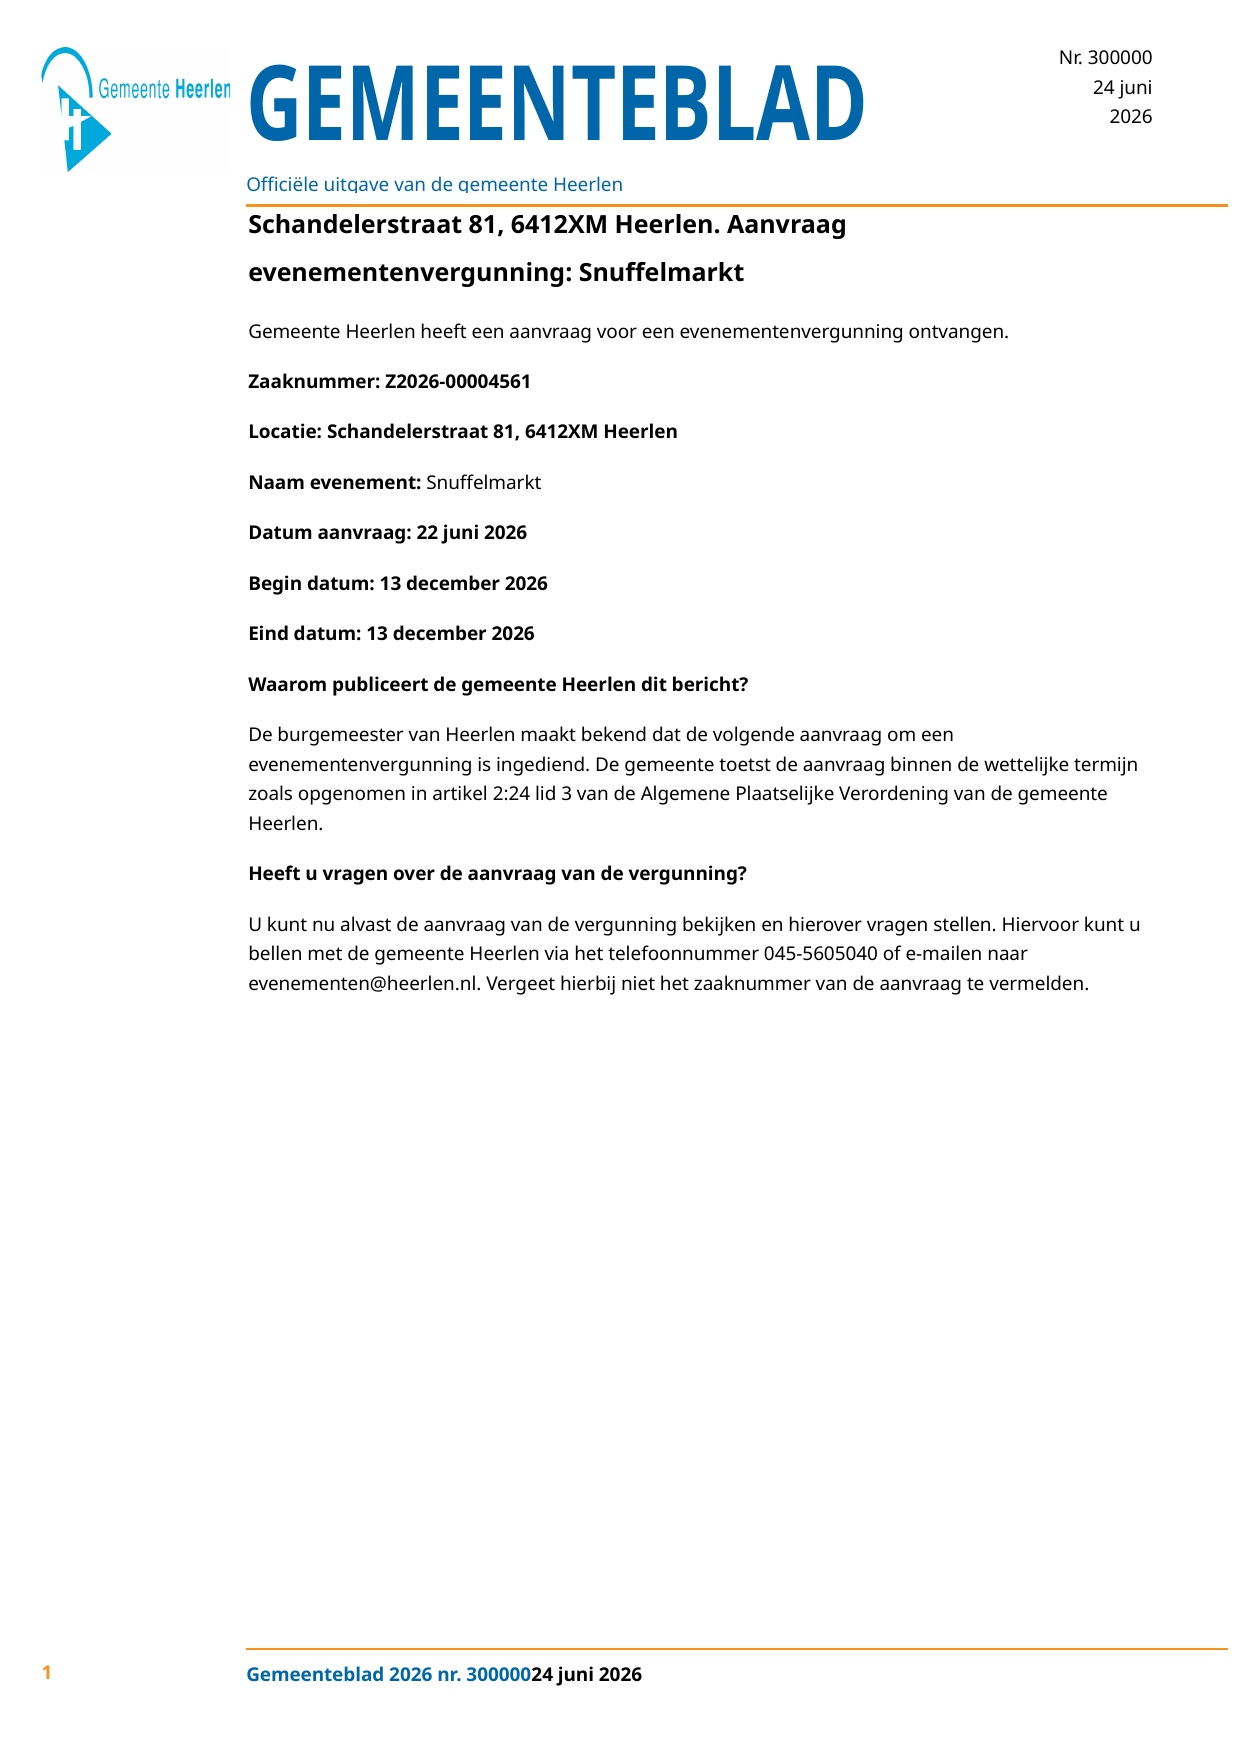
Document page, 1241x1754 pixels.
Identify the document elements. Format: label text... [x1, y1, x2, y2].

text Naam evenement: Snuffelmarkt [248, 469, 1152, 495]
text Datum aanvraag: 22 juni 2026 [248, 519, 1152, 545]
text Gemeente Heerlen heeft een aanvraag voor een evenementenvergunning ontvangen. [248, 318, 1152, 344]
text Begin datum: 13 december 2026 [248, 570, 1152, 596]
picture [41, 47, 231, 172]
text Locatie: Schandelerstraat 81, 6412XM Heerlen [248, 419, 1152, 444]
text Waarom publiceert de gemeente Heerlen dit bericht? [248, 671, 1152, 697]
text Heeft u vragen over de aanvraag van de vergunning? [248, 860, 1152, 886]
text Schandelerstraat 81, 6412XM Heerlen. Aanvraag evenementenvergunning: Snuffelmarkt [248, 207, 1152, 288]
text U kunt nu alvast de aanvraag van de vergunning bekijken en hierover vragen stellen. Hiervoor kunt u bellen met de gemeente Heerlen via het telefoonnummer 045-5605040 of e-mailen naar evenementen@heerlen.nl. Vergeet hierbij niet het zaaknummer van de aanvraag te vermelden. [248, 911, 1152, 996]
text Eind datum: 13 december 2026 [248, 620, 1152, 646]
text De burgemeester van Heerlen maakt bekend dat de volgende aanvraag om een evenementenvergunning is ingediend. De gemeente toetst de aanvraag binnen de wettelijke termijn zoals opgenomen in artikel 2:24 lid 3 van de Algemene Plaatselijke Verordening van de gemeente Heerlen. [248, 721, 1152, 836]
text Zaaknummer: Z2026-00004561 [248, 368, 1152, 394]
picture [41, 47, 59, 70]
